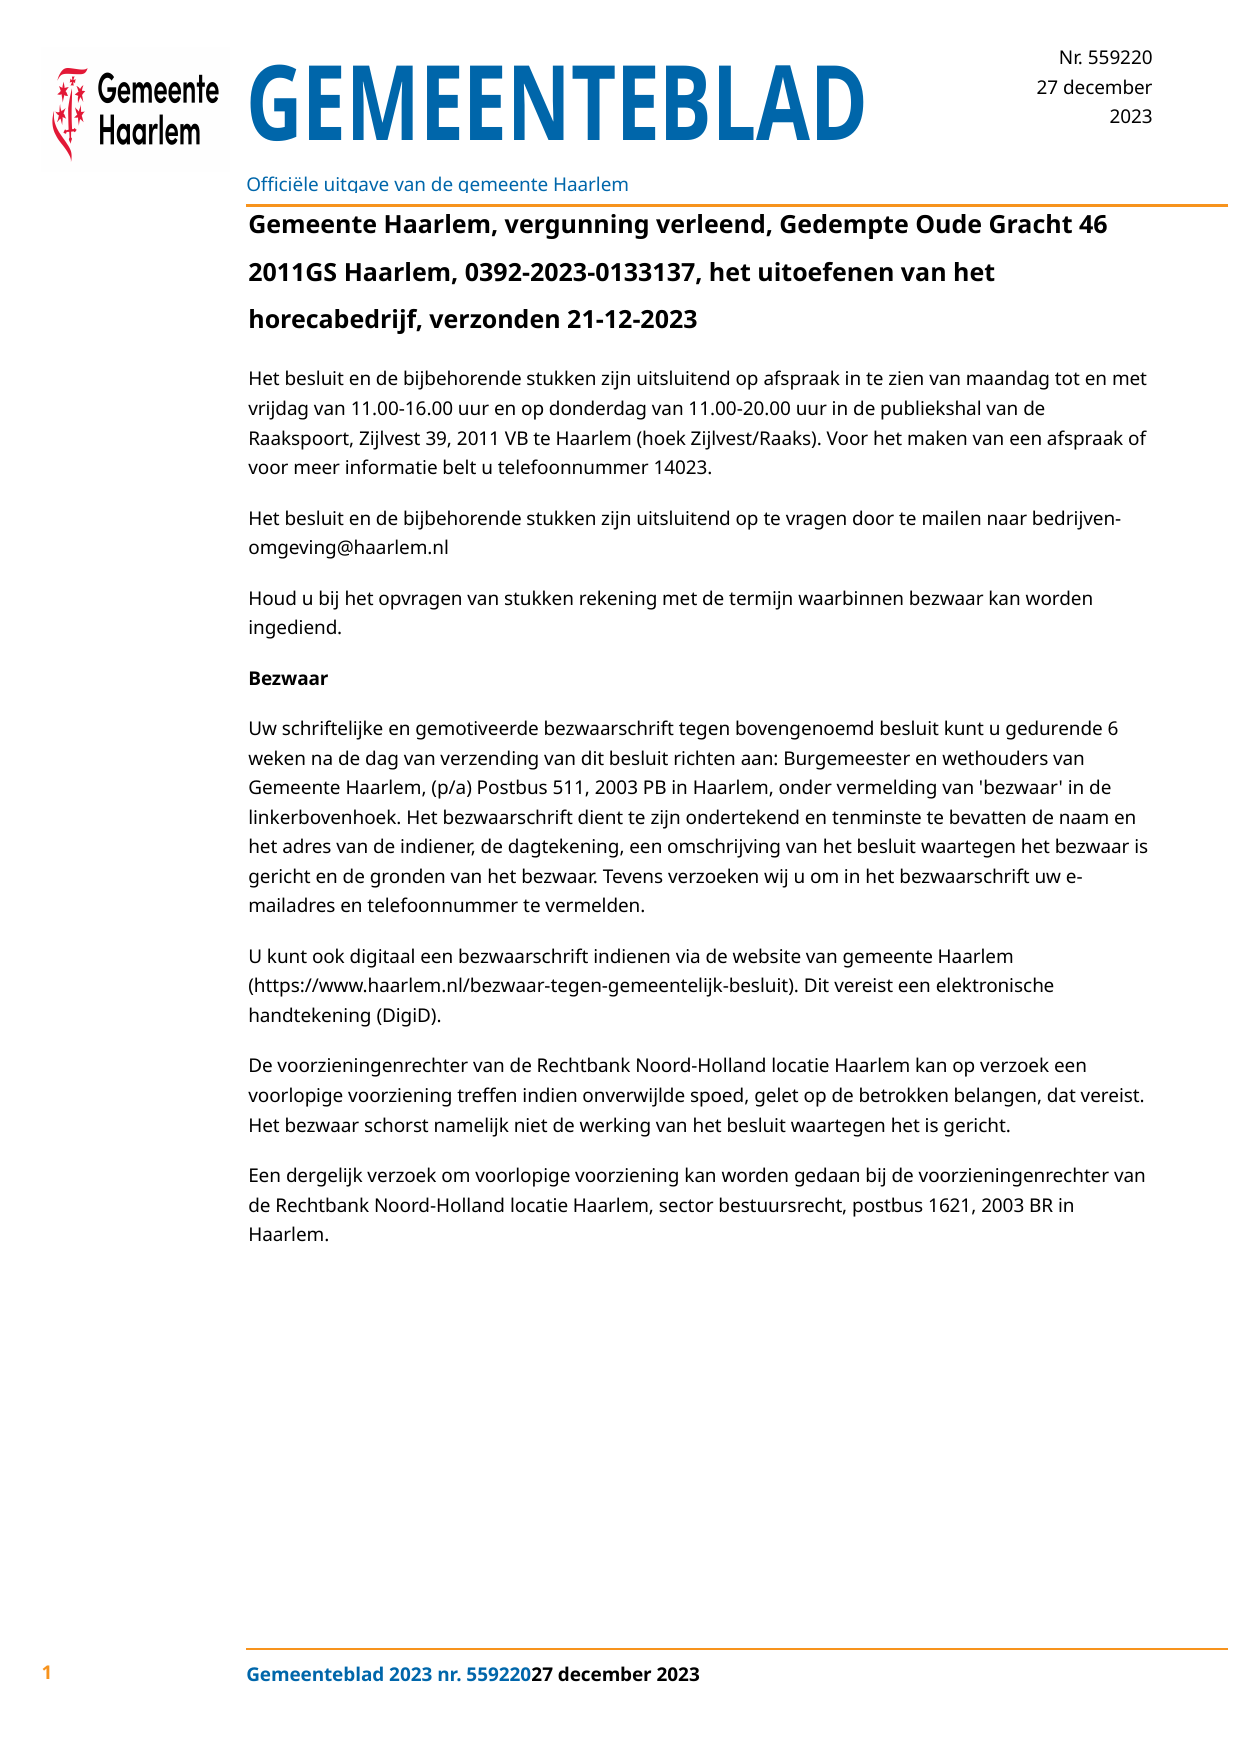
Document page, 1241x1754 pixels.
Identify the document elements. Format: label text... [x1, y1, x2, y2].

text U kunt ook digitaal een bezwaarschrift indienen via de website van gemeente Haarlem (https://www.haarlem.nl/bezwaar-tegen-gemeentelijk-besluit). Dit vereist een elektronische handtekening (DigiD). [248, 943, 1152, 1028]
text Het besluit en de bijbehorende stukken zijn uitsluitend op te vragen door te mailen naar bedrijven-omgeving@haarlem.nl [248, 505, 1152, 560]
text Houd u bij het opvragen van stukken rekening met de termijn waarbinnen bezwaar kan worden ingediend. [248, 585, 1152, 640]
text De voorzieningenrechter van de Rechtbank Noord-Holland locatie Haarlem kan op verzoek een voorlopige voorziening treffen indien onverwijlde spoed, gelet op de betrokken belangen, dat vereist. Het bezwaar schorst namelijk niet de werking van het besluit waartegen het is gericht. [248, 1053, 1152, 1137]
text Het besluit en de bijbehorende stukken zijn uitsluitend op afspraak in te zien van maandag tot en met vrijdag van 11.00-16.00 uur en op donderdag van 11.00-20.00 uur in de publiekshal van de Raakspoort, Zijlvest 39, 2011 VB te Haarlem (hoek Zijlvest/Raaks). Voor het maken van een afspraak of voor meer informatie belt u telefoonnummer 14023. [248, 366, 1152, 480]
text Uw schriftelijke en gemotiveerde bezwaarschrift tegen bovengenoemd besluit kunt u gedurende 6 weken na de dag van verzending van dit besluit richten aan: Burgemeester en wethouders van Gemeente Haarlem, (p/a) Postbus 511, 2003 PB in Haarlem, onder vermelding van 'bezwaar' in de linkerbovenhoek. Het bezwaarschrift dient te zijn ondertekend en tenminste te bevatten de naam en het adres van de indiener, de dagtekening, een omschrijving van het besluit waartegen het bezwaar is gericht en de gronden van het bezwaar. Tevens verzoeken wij u om in het bezwaarschrift uw e-mailadres en telefoonnummer te vermelden. [248, 715, 1152, 918]
text Een dergelijk verzoek om voorlopige voorziening kan worden gedaan bij de voorzieningenrechter van de Rechtbank Noord-Holland locatie Haarlem, sector bestuursrecht, postbus 1621, 2003 BR in Haarlem. [248, 1162, 1152, 1247]
picture [41, 47, 231, 172]
text Gemeente Haarlem, vergunning verleend, Gedempte Oude Gracht 46 2011GS Haarlem, 0392-2023-0133137, het uitoefenen van het horecabedrijf, verzonden 21-12-2023 [248, 207, 1152, 336]
text Bezwaar [248, 665, 1152, 690]
